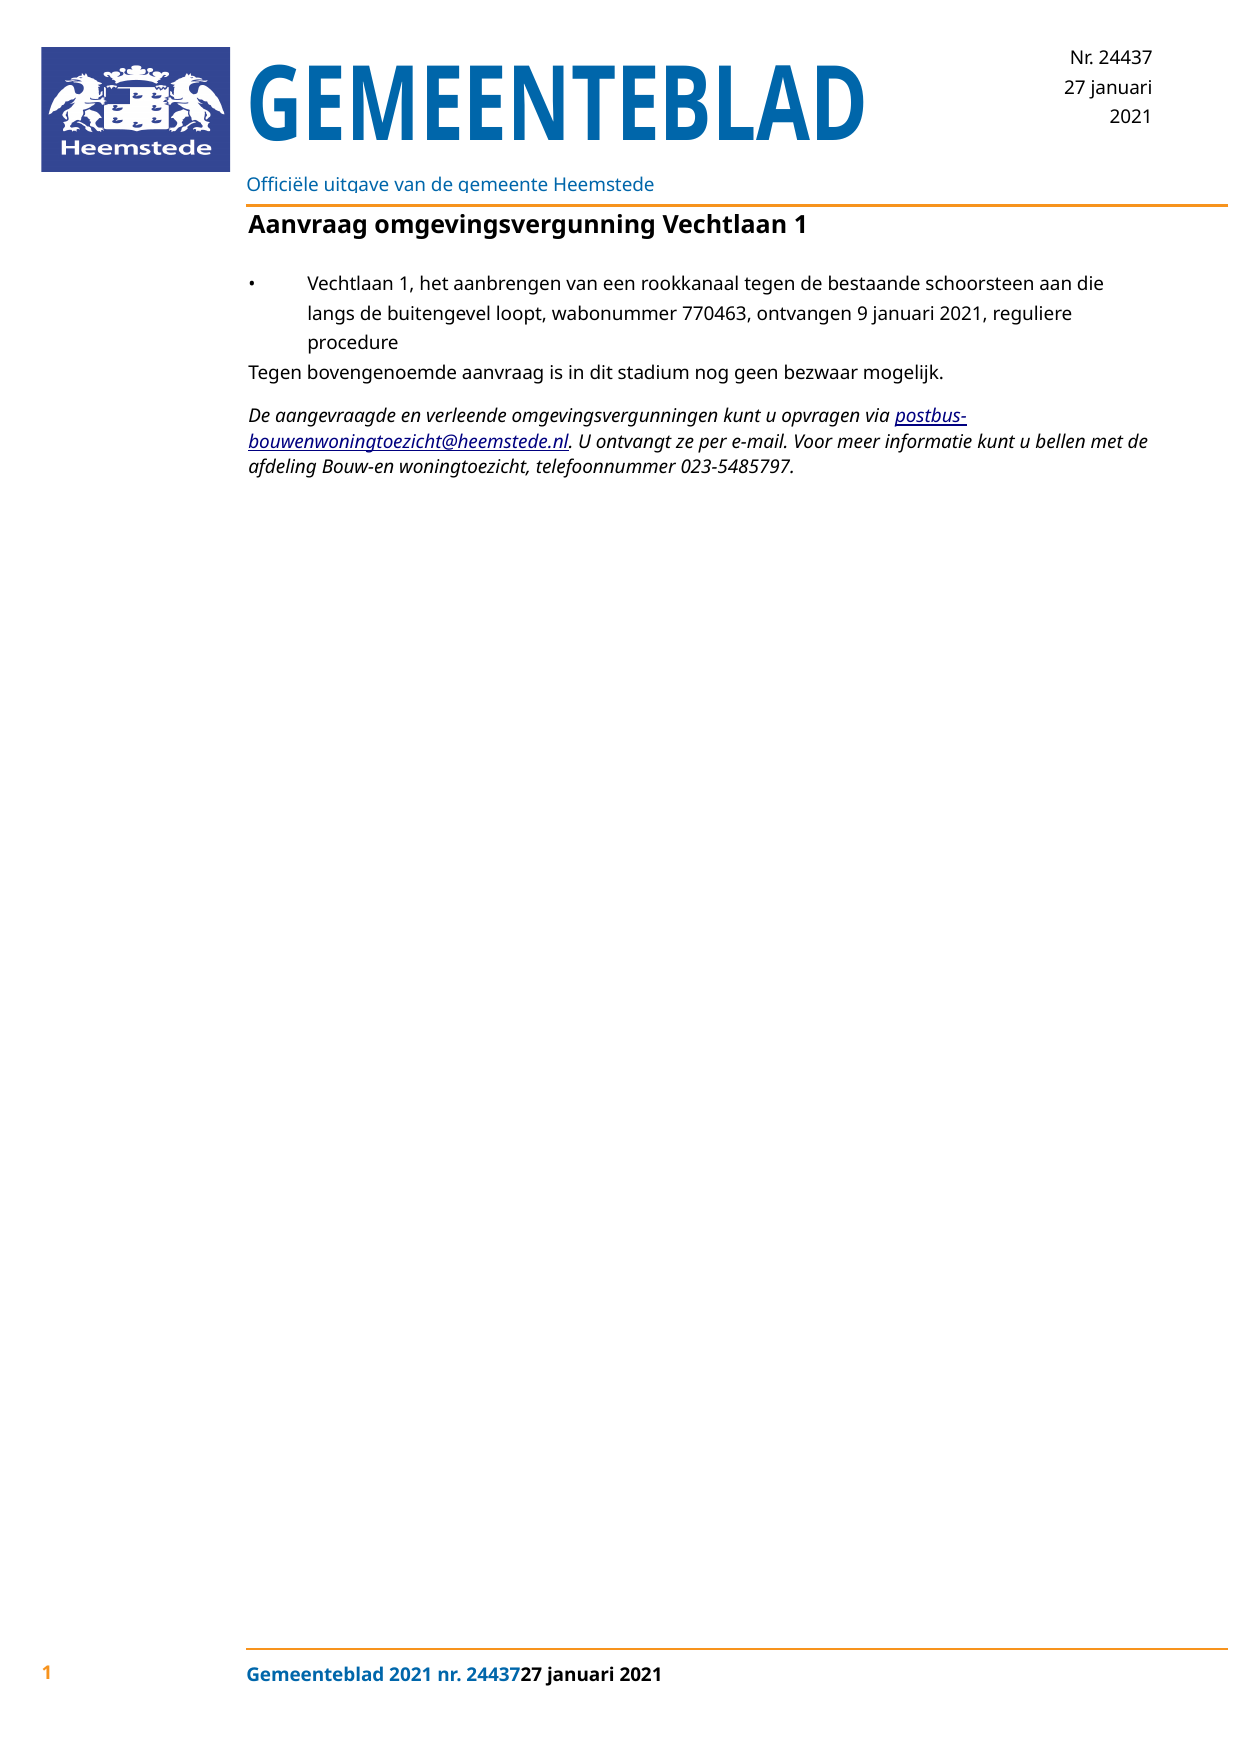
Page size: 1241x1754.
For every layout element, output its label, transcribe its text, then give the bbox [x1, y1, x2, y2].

text De aangevraagde en verleende omgevingsvergunningen kunt u opvragen via postbus-bouwenwoningtoezicht@heemstede.nl. U ontvangt ze per e-mail. Voor meer informatie kunt u bellen met de afdeling Bouw-en woningtoezicht, telefoonnummer 023-5485797. [248, 402, 1152, 479]
text Tegen bovengenoemde aanvraag is in dit stadium nog geen bezwaar mogelijk. [248, 359, 1152, 385]
picture [41, 47, 231, 172]
list Vechtlaan 1, het aanbrengen van een rookkanaal tegen de bestaande schoorsteen aan die langs de buitengevel loopt, wabonummer 770463, ontvangen 9 januari 2021, reguliere procedure [248, 270, 1152, 355]
text Aanvraag omgevingsvergunning Vechtlaan 1 [248, 207, 1152, 241]
